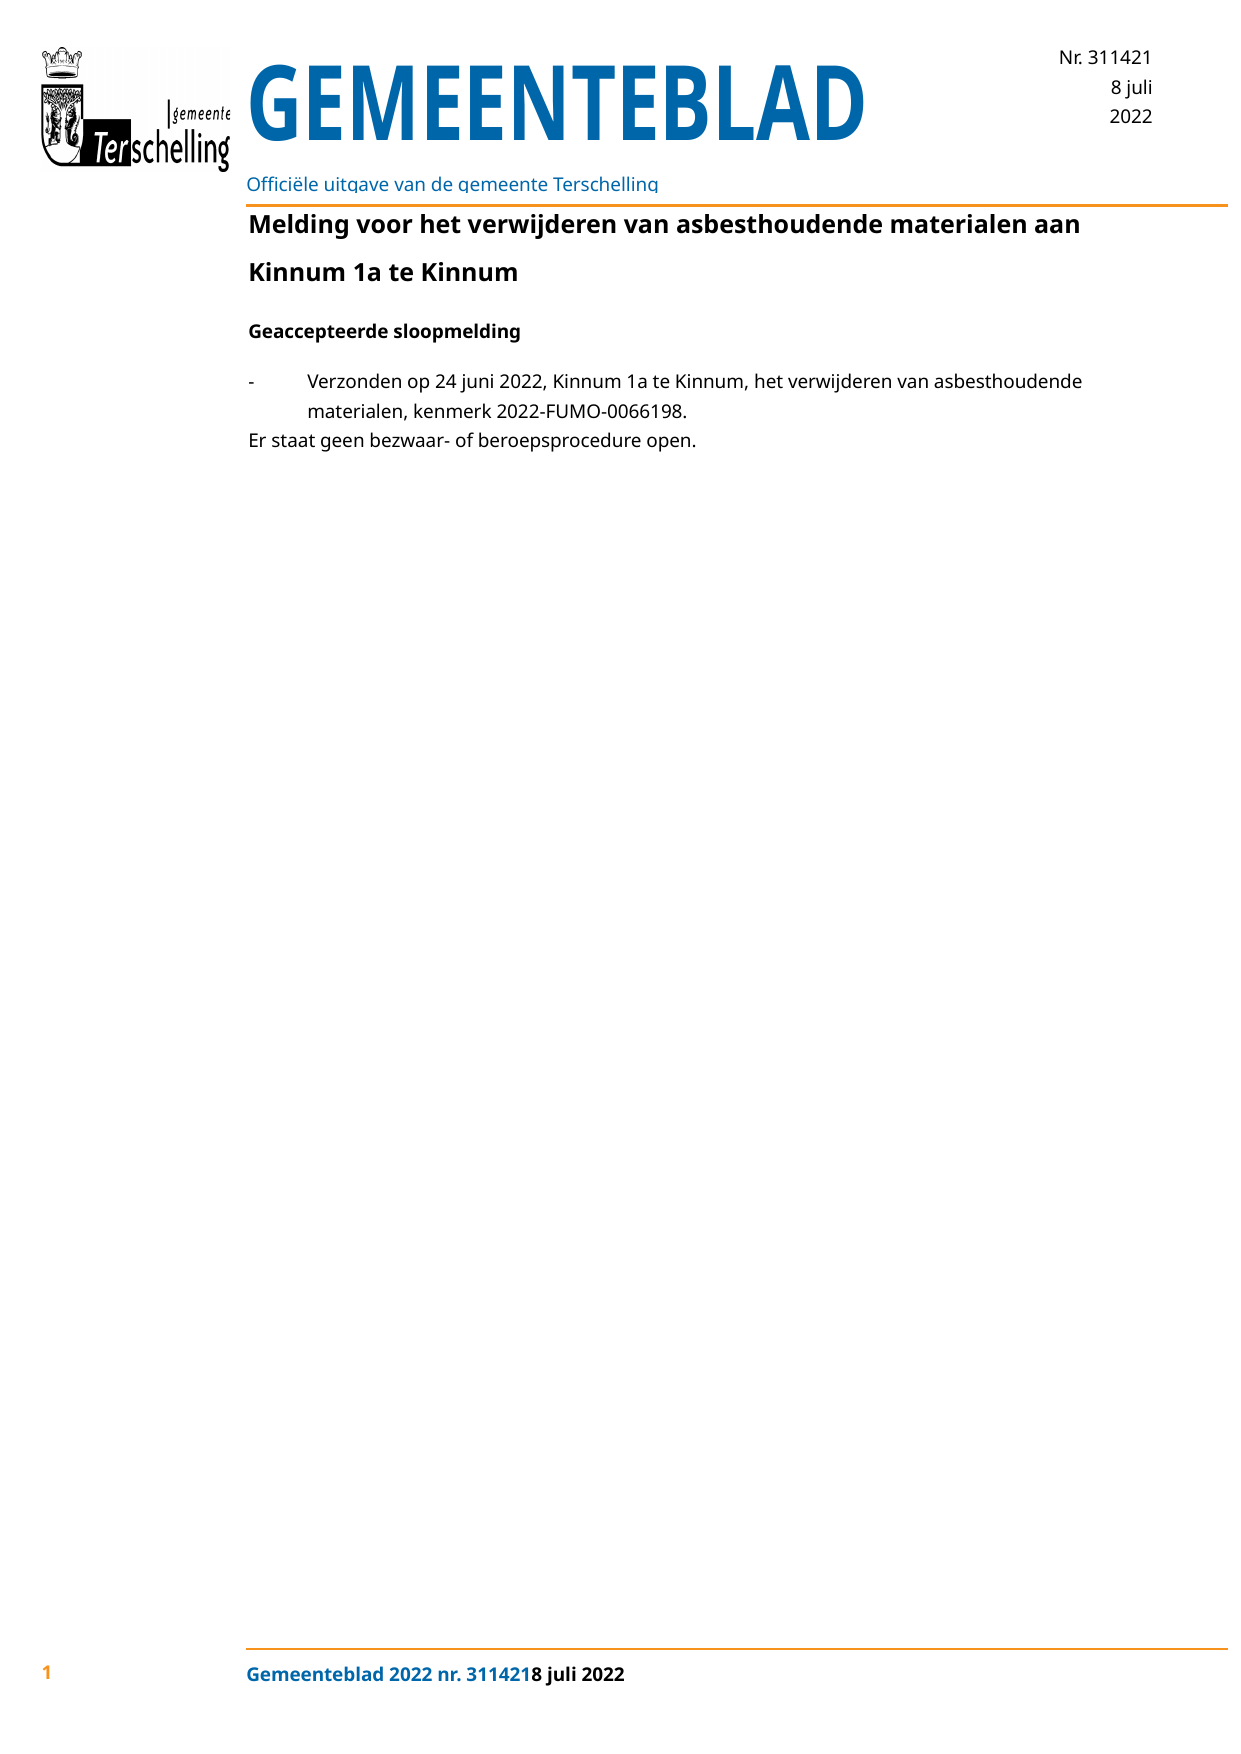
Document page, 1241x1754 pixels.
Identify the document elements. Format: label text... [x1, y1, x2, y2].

list Verzonden op 24 juni 2022, Kinnum 1a te Kinnum, het verwijderen van asbesthoudende materialen, kenmerk 2022-FUMO-0066198. [248, 368, 1152, 424]
text Er staat geen bezwaar- of beroepsprocedure open. [248, 427, 1152, 453]
text Melding voor het verwijderen van asbesthoudende materialen aan Kinnum 1a te Kinnum [248, 207, 1152, 288]
picture [41, 47, 231, 172]
text Geaccepteerde sloopmelding [248, 318, 1152, 344]
